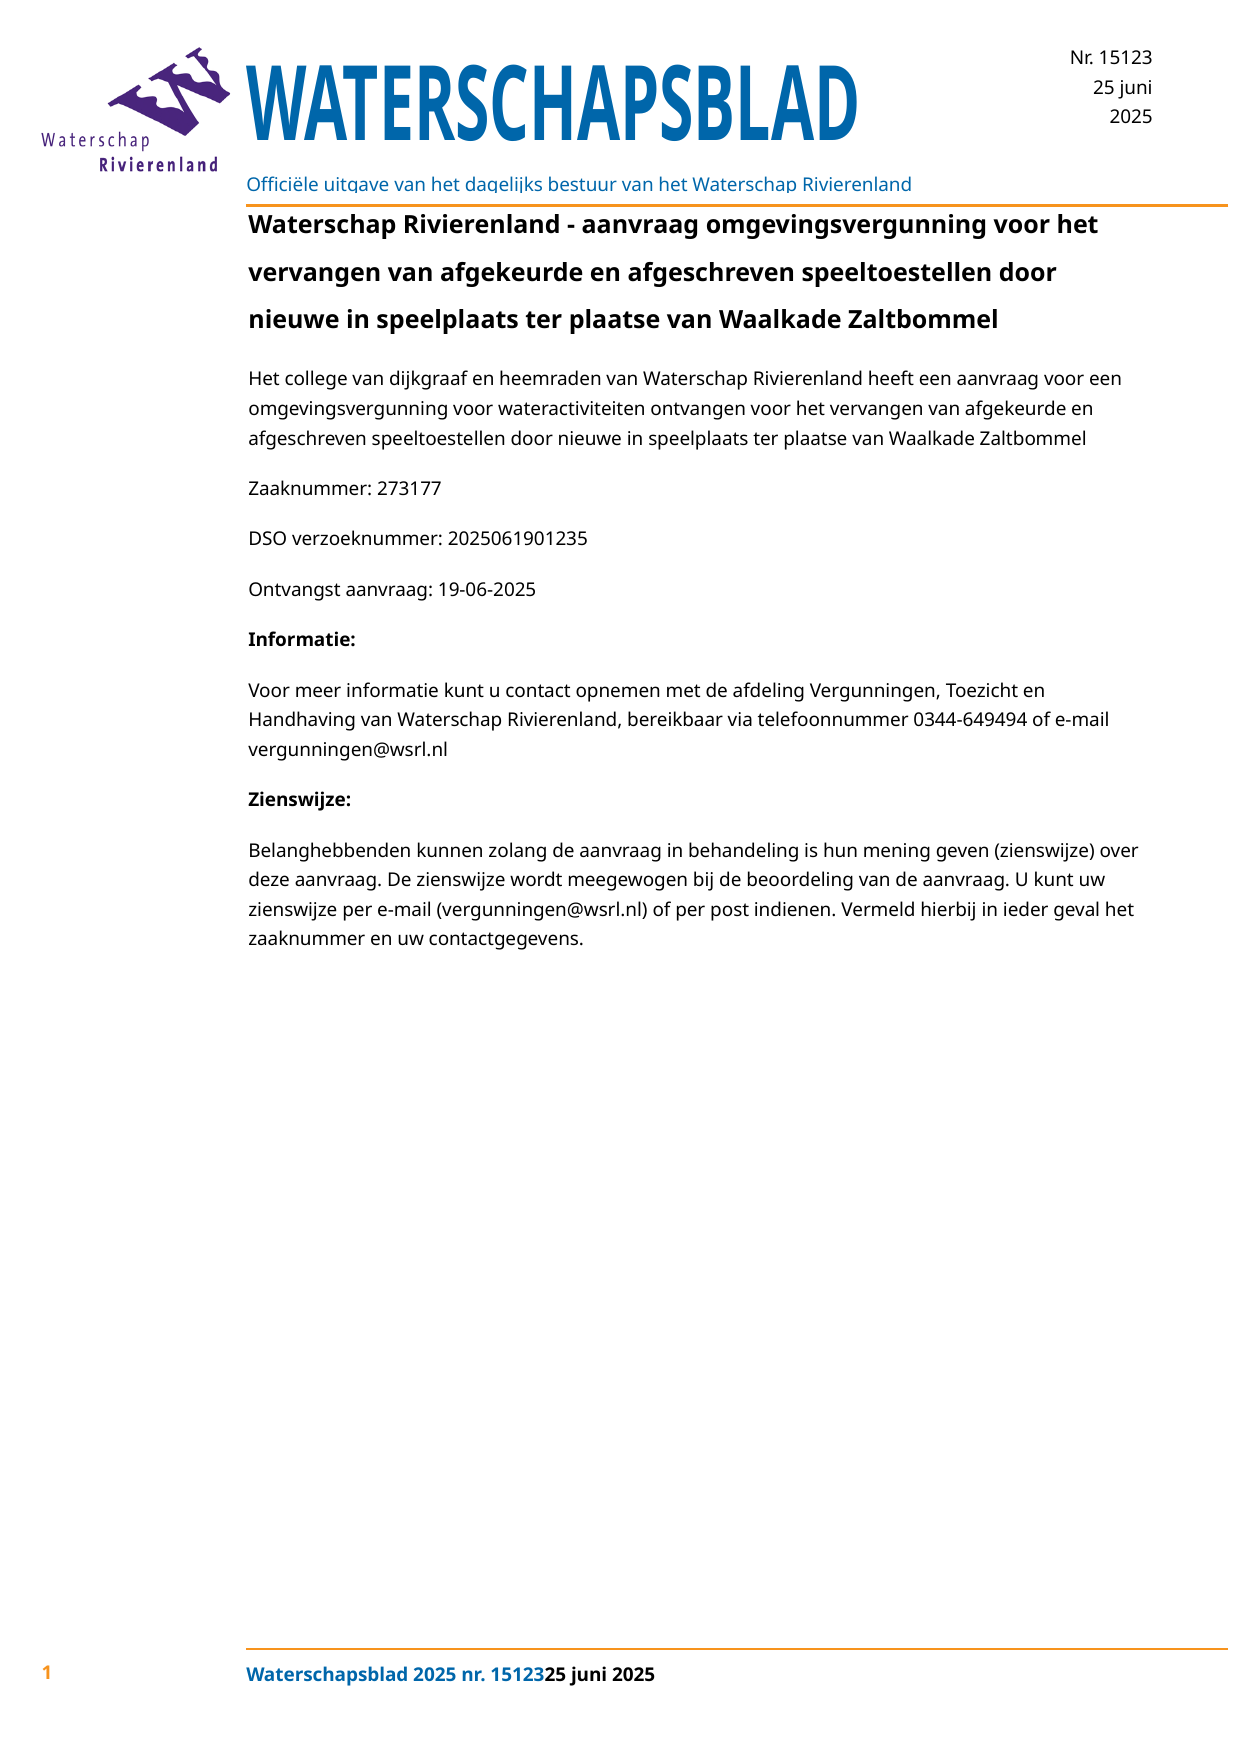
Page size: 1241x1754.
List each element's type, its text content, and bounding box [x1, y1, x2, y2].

text Informatie: [248, 626, 1152, 652]
text Zaaknummer: 273177 [248, 475, 1152, 501]
text Waterschap Rivierenland - aanvraag omgevingsvergunning voor het vervangen van afgekeurde en afgeschreven speeltoestellen door nieuwe in speelplaats ter plaatse van Waalkade Zaltbommel [248, 207, 1152, 336]
text Belanghebbenden kunnen zolang de aanvraag in behandeling is hun mening geven (zienswijze) over deze aanvraag. De zienswijze wordt meegewogen bij de beoordeling van de aanvraag. U kunt uw zienswijze per e-mail (vergunningen@wsrl.nl) of per post indienen. Vermeld hierbij in ieder geval het zaaknummer en uw contactgegevens. [248, 837, 1152, 951]
text Ontvangst aanvraag: 19-06-2025 [248, 576, 1152, 602]
text Het college van dijkgraaf en heemraden van Waterschap Rivierenland heeft een aanvraag voor een omgevingsvergunning voor wateractiviteiten ontvangen voor het vervangen van afgekeurde en afgeschreven speeltoestellen door nieuwe in speelplaats ter plaatse van Waalkade Zaltbommel [248, 366, 1152, 450]
text Voor meer informatie kunt u contact opnemen met de afdeling Vergunningen, Toezicht en Handhaving van Waterschap Rivierenland, bereikbaar via telefoonnummer 0344-649494 of e-mail vergunningen@wsrl.nl [248, 677, 1152, 762]
text Zienswijze: [248, 786, 1152, 812]
picture [41, 47, 231, 172]
text DSO verzoeknummer: 2025061901235 [248, 526, 1152, 551]
